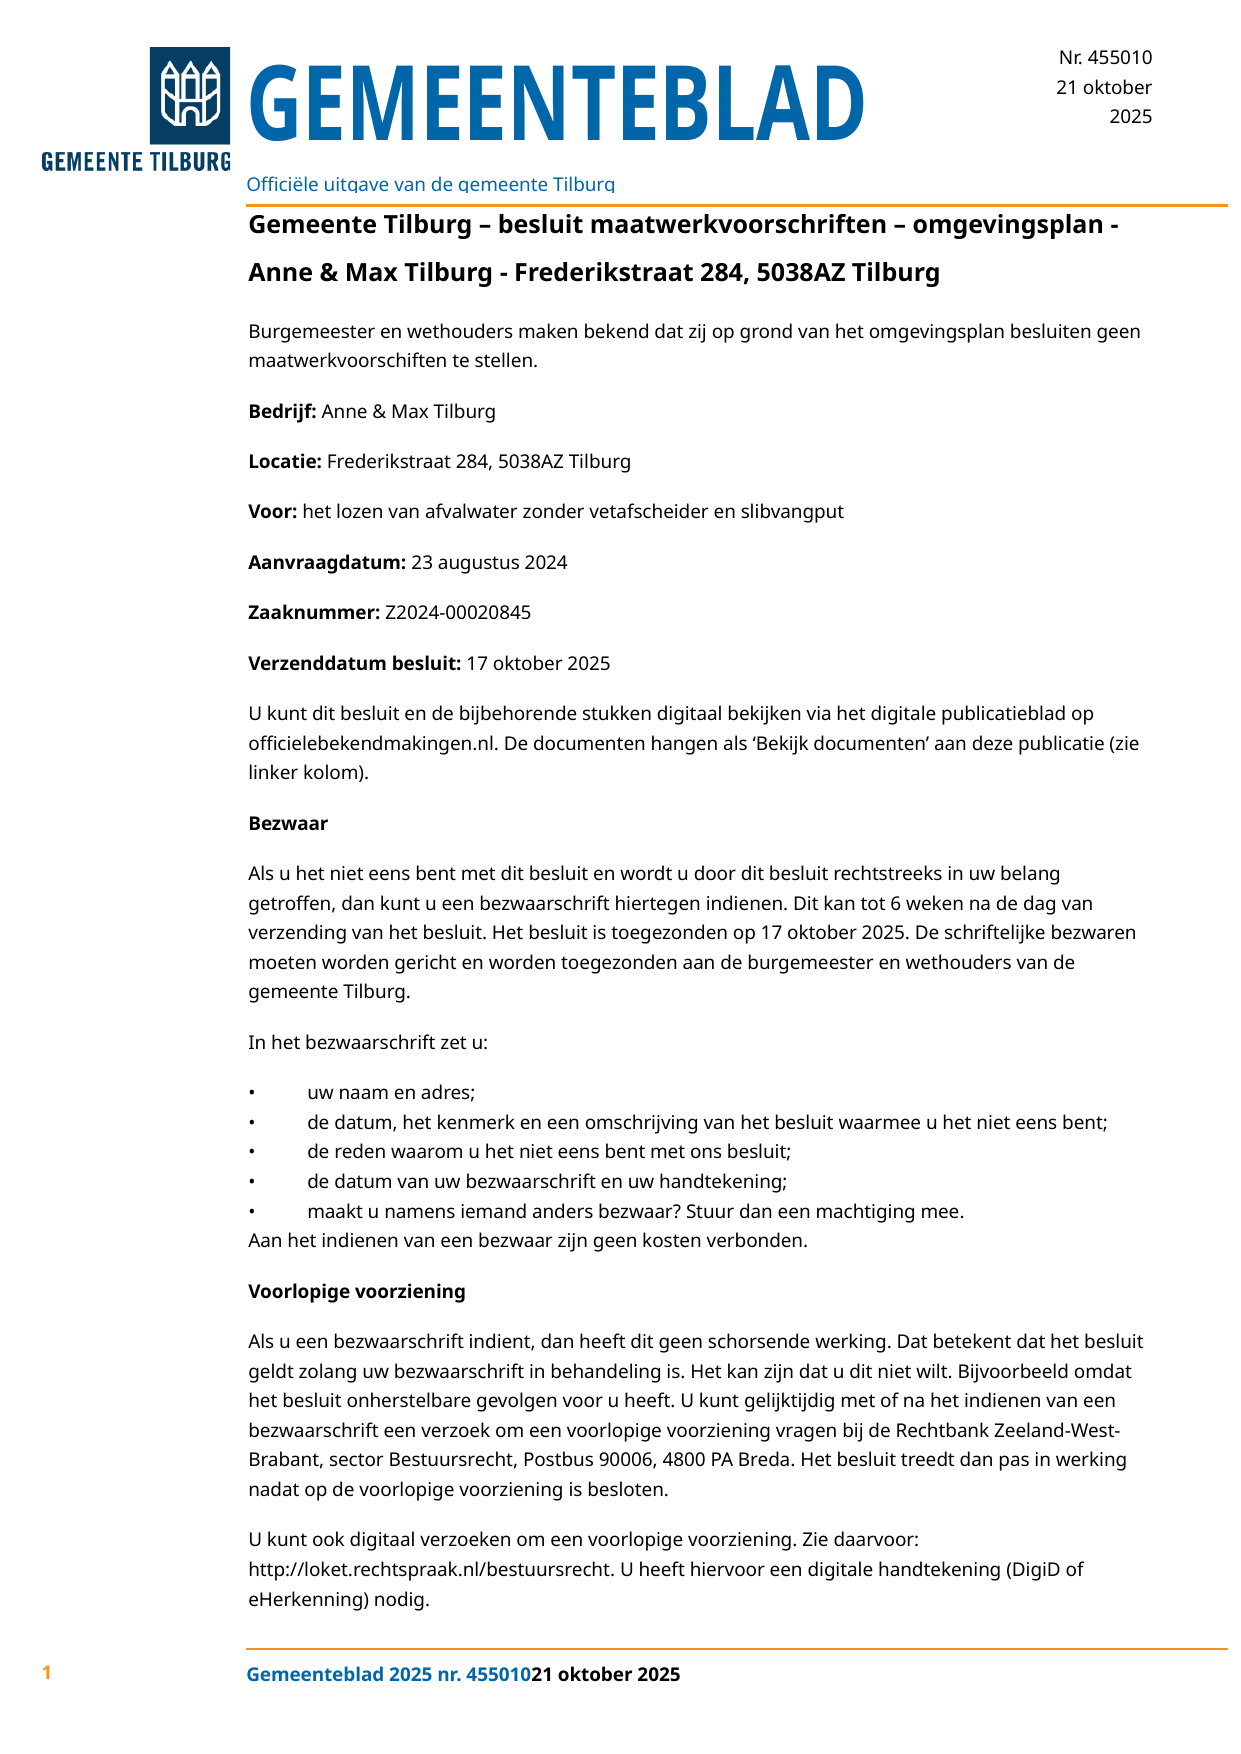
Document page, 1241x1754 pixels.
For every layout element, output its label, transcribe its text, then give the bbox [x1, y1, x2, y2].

text In het bezwaarschrift zet u: [248, 1029, 1152, 1055]
text Als u het niet eens bent met dit besluit en wordt u door dit besluit rechtstreeks in uw belang getroffen, dan kunt u een bezwaarschrift hiertegen indienen. Dit kan tot 6 weken na de dag van verzending van het besluit. Het besluit is toegezonden op 17 oktober 2025. De schriftelijke bezwaren moeten worden gericht en worden toegezonden aan de burgemeester en wethouders van de gemeente Tilburg. [248, 860, 1152, 1004]
text Zaaknummer: Z2024-00020845 [248, 599, 1152, 625]
text Aan het indienen van een bezwaar zijn geen kosten verbonden. [248, 1227, 1152, 1253]
list maakt u namens iemand anders bezwaar? Stuur dan een machtiging mee. [248, 1198, 1152, 1224]
list de reden waarom u het niet eens bent met ons besluit; [248, 1139, 1152, 1164]
text U kunt ook digitaal verzoeken om een voorlopige voorziening. Zie daarvoor: http://loket.rechtspraak.nl/bestuursrecht. U heeft hiervoor een digitale handtekening (DigiD of eHerkenning) nodig. [248, 1527, 1152, 1612]
text Bedrijf: Anne & Max Tilburg [248, 398, 1152, 424]
text U kunt dit besluit en de bijbehorende stukken digitaal bekijken via het digitale publicatieblad op officielebekendmakingen.nl. De documenten hangen als ‘Bekijk documenten’ aan deze publicatie (zie linker kolom). [248, 700, 1152, 785]
text Verzenddatum besluit: 17 oktober 2025 [248, 650, 1152, 676]
text Voorlopige voorziening [248, 1278, 1152, 1304]
list de datum, het kenmerk en een omschrijving van het besluit waarmee u het niet eens bent; [248, 1109, 1152, 1135]
text Locatie: Frederikstraat 284, 5038AZ Tilburg [248, 448, 1152, 474]
list uw naam en adres; [248, 1079, 1152, 1105]
text Aanvraagdatum: 23 augustus 2024 [248, 549, 1152, 575]
list de datum van uw bezwaarschrift en uw handtekening; [248, 1168, 1152, 1194]
text Gemeente Tilburg – besluit maatwerkvoorschriften – omgevingsplan - Anne & Max Tilburg - Frederikstraat 284, 5038AZ Tilburg [248, 207, 1152, 288]
picture [41, 47, 231, 172]
text Als u een bezwaarschrift indient, dan heeft dit geen schorsende werking. Dat betekent dat het besluit geldt zolang uw bezwaarschrift in behandeling is. Het kan zijn dat u dit niet wilt. Bijvoorbeeld omdat het besluit onherstelbare gevolgen voor u heeft. U kunt gelijktijdig met of na het indienen van een bezwaarschrift een verzoek om een voorlopige voorziening vragen bij de Rechtbank Zeeland-West-Brabant, sector Bestuursrecht, Postbus 90006, 4800 PA Breda. Het besluit treedt dan pas in werking nadat op de voorlopige voorziening is besloten. [248, 1328, 1152, 1502]
text Bezwaar [248, 810, 1152, 836]
text Voor: het lozen van afvalwater zonder vetafscheider en slibvangput [248, 499, 1152, 524]
text Burgemeester en wethouders maken bekend dat zij op grond van het omgevingsplan besluiten geen maatwerkvoorschiften te stellen. [248, 318, 1152, 373]
